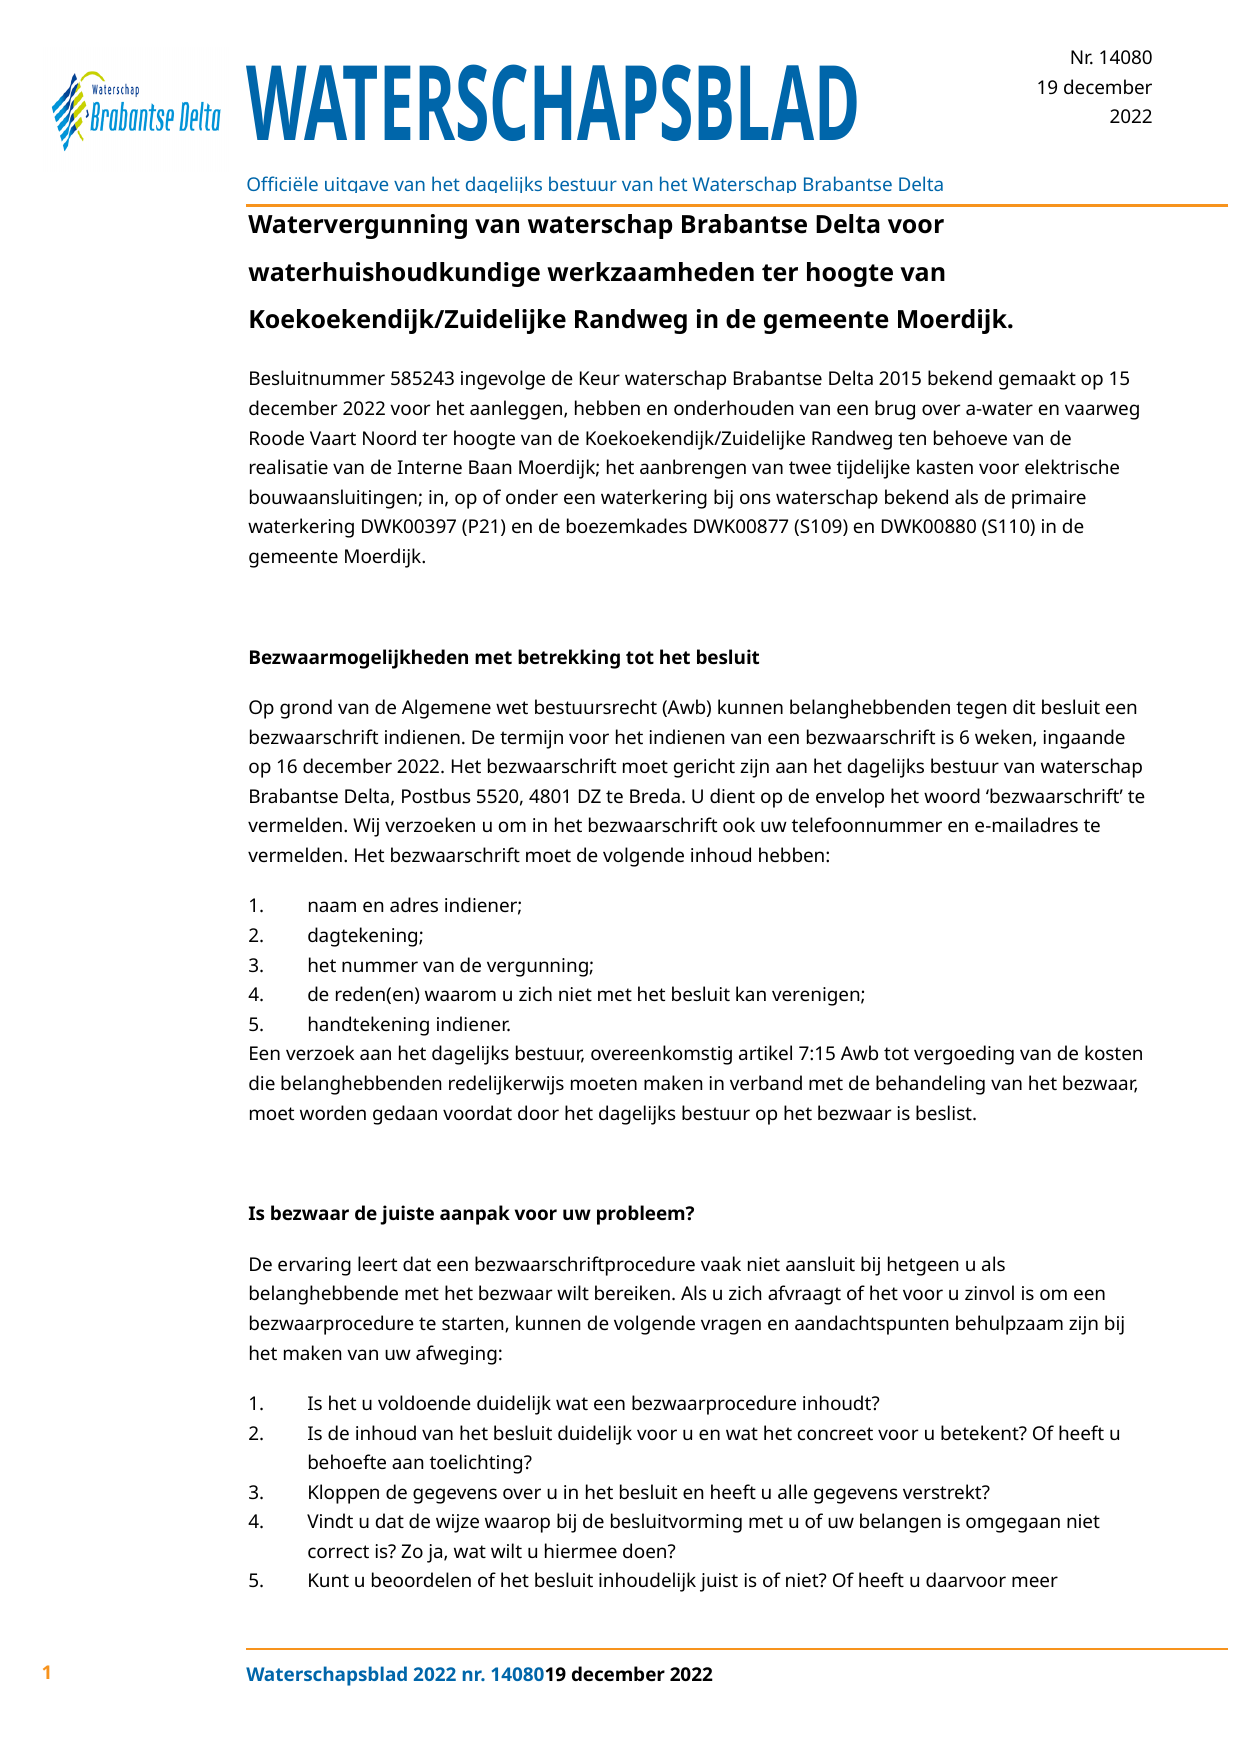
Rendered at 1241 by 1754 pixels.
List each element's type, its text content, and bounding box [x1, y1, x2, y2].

list Kloppen de gegevens over u in het besluit en heeft u alle gegevens verstrekt? [248, 1479, 1152, 1504]
text Watervergunning van waterschap Brabantse Delta voor waterhuishoudkundige werkzaamheden ter hoogte van Koekoekendijk/Zuidelijke Randweg in de gemeente Moerdijk. [248, 207, 1152, 336]
list naam en adres indiener; [248, 893, 1152, 918]
text Is bezwaar de juiste aanpak voor uw probleem? [248, 1201, 1152, 1226]
text Besluitnummer 585243 ingevolge de Keur waterschap Brabantse Delta 2015 bekend gemaakt op 15 december 2022 voor het aanleggen, hebben en onderhouden van een brug over a-water en vaarweg Roode Vaart Noord ter hoogte van de Koekoekendijk/Zuidelijke Randweg ten behoeve van de realisatie van de Interne Baan Moerdijk; het aanbrengen van twee tijdelijke kasten voor elektrische bouwaansluitingen; in, op of onder een waterkering bij ons waterschap bekend als de primaire waterkering DWK00397 (P21) en de boezemkades DWK00877 (S109) en DWK00880 (S110) in de gemeente Moerdijk. [248, 366, 1152, 569]
picture [41, 47, 231, 172]
text Bezwaarmogelijkheden met betrekking tot het besluit [248, 644, 1152, 669]
list Kunt u beoordelen of het besluit inhoudelijk juist is of niet? Of heeft u daarvoor meer [248, 1568, 1152, 1593]
list handtekening indiener. [248, 1011, 1152, 1037]
text De ervaring leert dat een bezwaarschriftprocedure vaak niet aansluit bij hetgeen u als belanghebbende met het bezwaar wilt bereiken. Als u zich afvraagt of het voor u zinvol is om een bezwaarprocedure te starten, kunnen de volgende vragen en aandachtspunten behulpzaam zijn bij het maken van uw afweging: [248, 1251, 1152, 1365]
list Vindt u dat de wijze waarop bij de besluitvorming met u of uw belangen is omgegaan niet correct is? Zo ja, wat wilt u hiermee doen? [248, 1508, 1152, 1564]
list de reden(en) waarom u zich niet met het besluit kan verenigen; [248, 981, 1152, 1007]
list dagtekening; [248, 922, 1152, 948]
text Op grond van de Algemene wet bestuursrecht (Awb) kunnen belanghebbenden tegen dit besluit een bezwaarschrift indienen. De termijn voor het indienen van een bezwaarschrift is 6 weken, ingaande op 16 december 2022. Het bezwaarschrift moet gericht zijn aan het dagelijks bestuur van waterschap Brabantse Delta, Postbus 5520, 4801 DZ te Breda. U dient op de envelop het woord ‘bezwaarschrift’ te vermelden. Wij verzoeken u om in het bezwaarschrift ook uw telefoonnummer en e‑mailadres te vermelden. Het bezwaarschrift moet de volgende inhoud hebben: [248, 694, 1152, 868]
list Is het u voldoende duidelijk wat een bezwaarprocedure inhoudt? [248, 1390, 1152, 1416]
list het nummer van de vergunning; [248, 952, 1152, 977]
text Een verzoek aan het dagelijks bestuur, overeenkomstig artikel 7:15 Awb tot vergoeding van de kosten die belanghebbenden redelijkerwijs moeten maken in verband met de behandeling van het bezwaar, moet worden gedaan voordat door het dagelijks bestuur op het bezwaar is beslist. [248, 1041, 1152, 1125]
list Is de inhoud van het besluit duidelijk voor u en wat het concreet voor u betekent? Of heeft u behoefte aan toelichting? [248, 1420, 1152, 1475]
